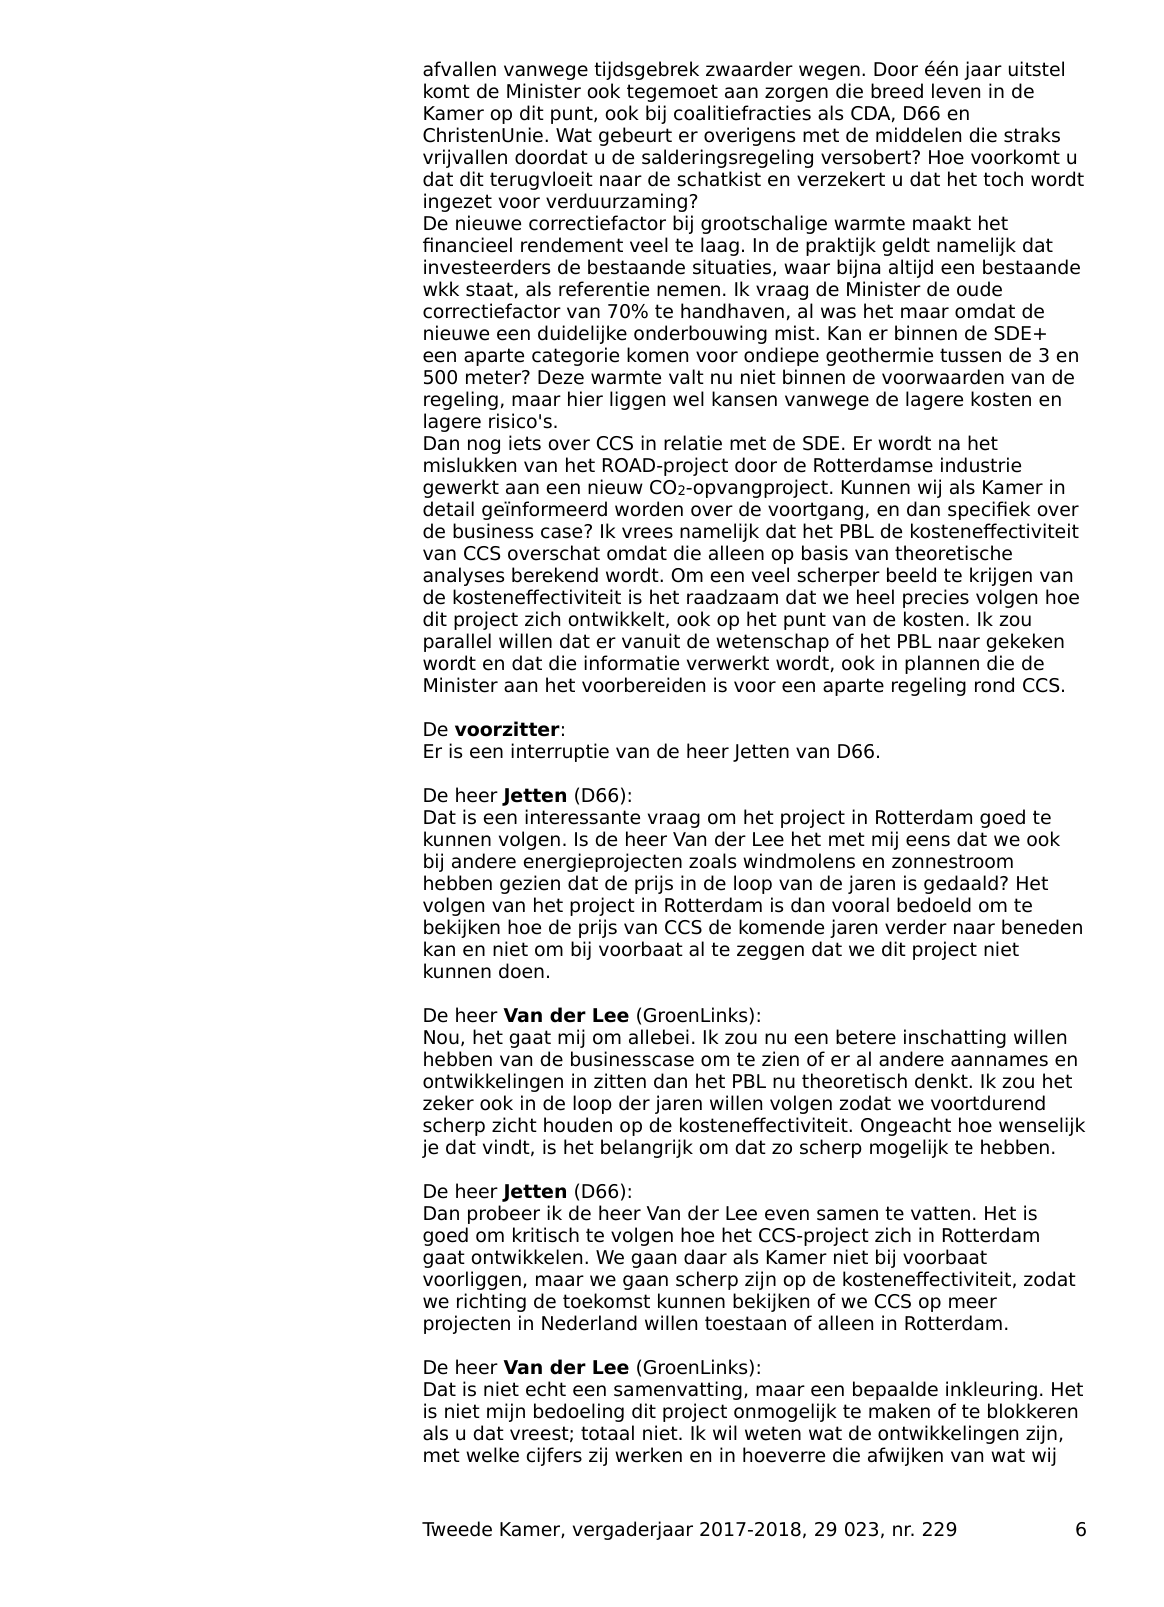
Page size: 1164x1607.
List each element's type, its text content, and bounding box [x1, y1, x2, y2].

text De heer Van der Lee (GroenLinks): [422, 1357, 1087, 1379]
text Nou, het gaat mij om allebei. Ik zou nu een betere inschatting willen hebben van de businesscase om te zien of er al andere aannames en ontwikkelingen in zitten dan het PBL nu theoretisch denkt. Ik zou het zeker ook in de loop der jaren willen volgen zodat we voortdurend scherp zicht houden op de kosteneffectiviteit. Ongeacht hoe wenselijk je dat vindt, is het belangrijk om dat zo scherp mogelijk te hebben. [422, 1027, 1087, 1159]
text De voorzitter: [422, 719, 1087, 741]
text Dan probeer ik de heer Van der Lee even samen te vatten. Het is goed om kritisch te volgen hoe het CCS-project zich in Rotterdam gaat ontwikkelen. We gaan daar als Kamer niet bij voorbaat voorliggen, maar we gaan scherp zijn op de kosteneffectiviteit, zodat we richting de toekomst kunnen bekijken of we CCS op meer projecten in Nederland willen toestaan of alleen in Rotterdam. [422, 1203, 1087, 1335]
text afvallen vanwege tijdsgebrek zwaarder wegen. Door één jaar uitstel komt de Minister ook tegemoet aan zorgen die breed leven in de Kamer op dit punt, ook bij coalitiefracties als CDA, D66 en ChristenUnie. Wat gebeurt er overigens met de middelen die straks vrijvallen doordat u de salderingsregeling versobert? Hoe voorkomt u dat dit terugvloeit naar de schatkist en verzekert u dat het toch wordt ingezet voor verduurzaming? [422, 59, 1087, 213]
text Dat is een interessante vraag om het project in Rotterdam goed te kunnen volgen. Is de heer Van der Lee het met mij eens dat we ook bij andere energieprojecten zoals windmolens en zonnestroom hebben gezien dat de prijs in de loop van de jaren is gedaald? Het volgen van het project in Rotterdam is dan vooral bedoeld om te bekijken hoe de prijs van CCS de komende jaren verder naar beneden kan en niet om bij voorbaat al te zeggen dat we dit project niet kunnen doen. [422, 807, 1087, 983]
text Dat is niet echt een samenvatting, maar een bepaalde inkleuring. Het is niet mijn bedoeling dit project onmogelijk te maken of te blokkeren als u dat vreest; totaal niet. Ik wil weten wat de ontwikkelingen zijn, met welke cijfers zij werken en in hoeverre die afwijken van wat wij [422, 1379, 1087, 1467]
text De heer Van der Lee (GroenLinks): [422, 1005, 1087, 1027]
text De heer Jetten (D66): [422, 785, 1087, 807]
text Er is een interruptie van de heer Jetten van D66. [422, 741, 1087, 763]
text De nieuwe correctiefactor bij grootschalige warmte maakt het financieel rendement veel te laag. In de praktijk geldt namelijk dat investeerders de bestaande situaties, waar bijna altijd een bestaande wkk staat, als referentie nemen. Ik vraag de Minister de oude correctiefactor van 70% te handhaven, al was het maar omdat de nieuwe een duidelijke onderbouwing mist. Kan er binnen de SDE+ een aparte categorie komen voor ondiepe geothermie tussen de 3 en 500 meter? Deze warmte valt nu niet binnen de voorwaarden van de regeling, maar hier liggen wel kansen vanwege de lagere kosten en lagere risico's. [422, 213, 1087, 433]
text De heer Jetten (D66): [422, 1181, 1087, 1203]
text Dan nog iets over CCS in relatie met de SDE. Er wordt na het mislukken van het ROAD-project door de Rotterdamse industrie gewerkt aan een nieuw CO2-opvangproject. Kunnen wij als Kamer in detail geïnformeerd worden over de voortgang, en dan specifiek over de business case? Ik vrees namelijk dat het PBL de kosteneffectiviteit van CCS overschat omdat die alleen op basis van theoretische analyses berekend wordt. Om een veel scherper beeld te krijgen van de kosteneffectiviteit is het raadzaam dat we heel precies volgen hoe dit project zich ontwikkelt, ook op het punt van de kosten. Ik zou parallel willen dat er vanuit de wetenschap of het PBL naar gekeken wordt en dat die informatie verwerkt wordt, ook in plannen die de Minister aan het voorbereiden is voor een aparte regeling rond CCS. [422, 433, 1087, 696]
